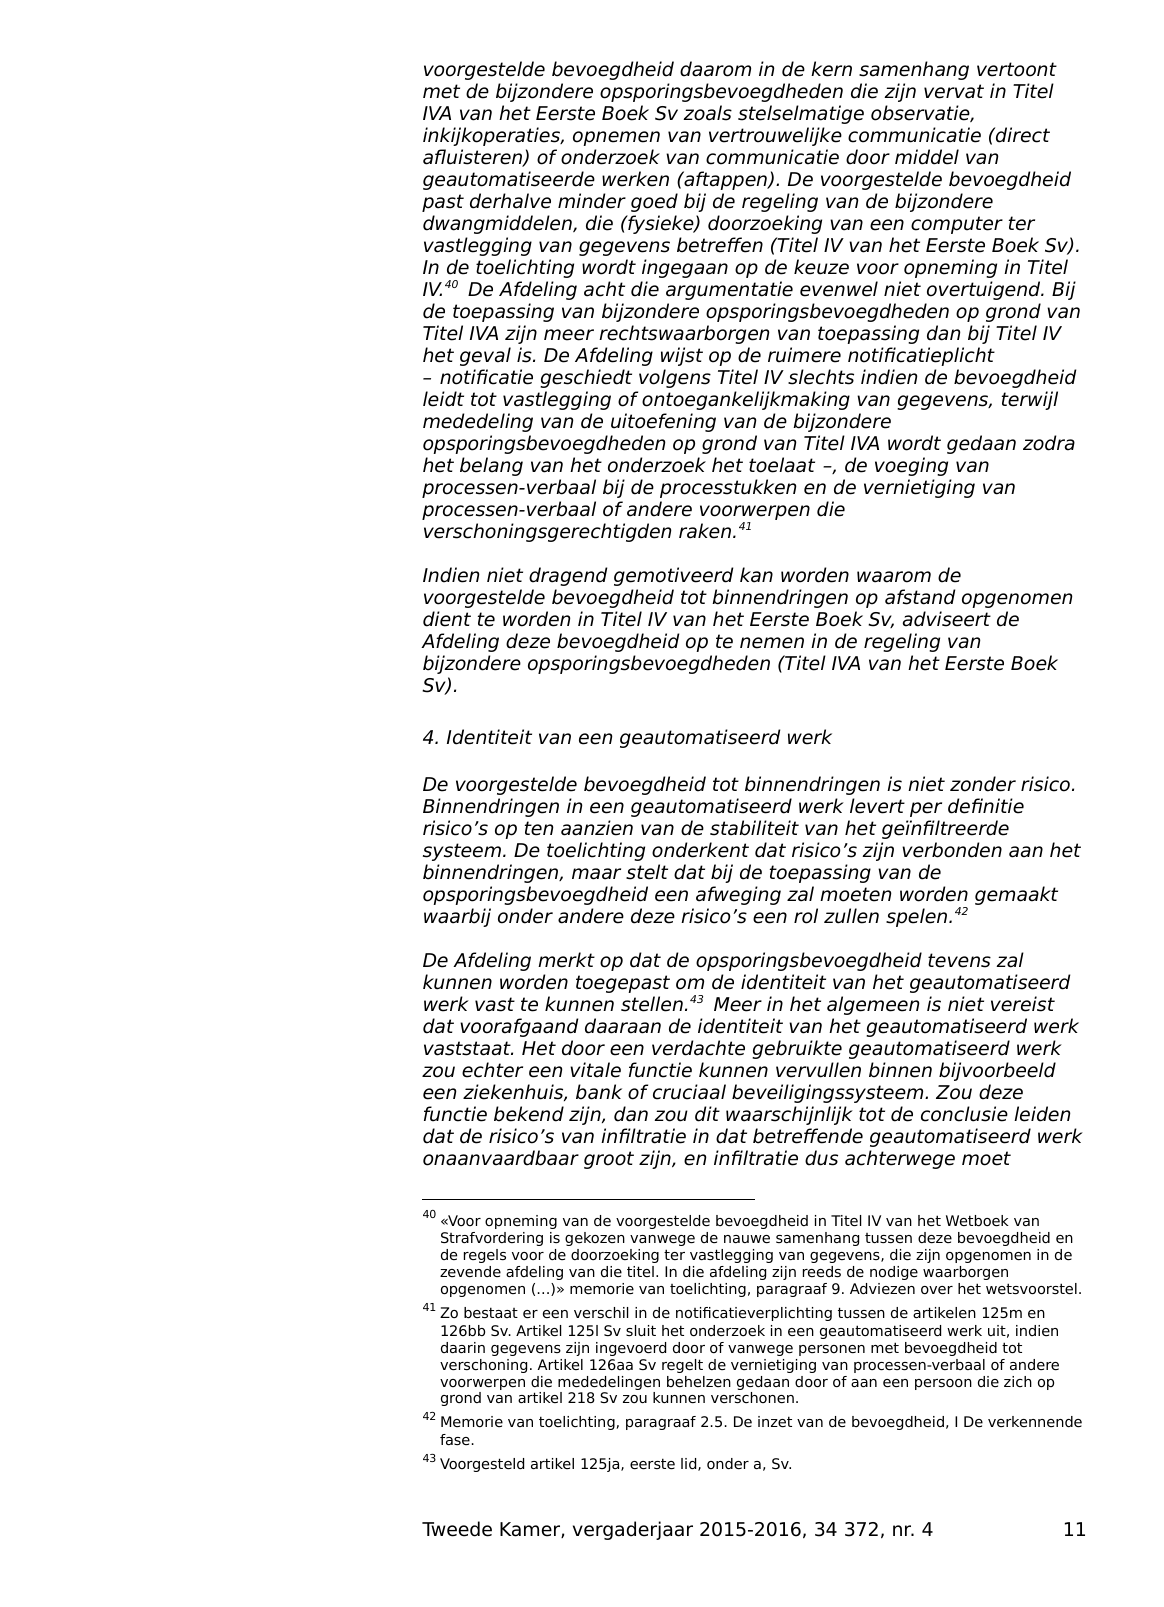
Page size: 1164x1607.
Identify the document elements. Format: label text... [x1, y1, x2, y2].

text voorgestelde bevoegdheid daarom in de kern samenhang vertoont met de bijzondere opsporingsbevoegdheden die zijn vervat in Titel IVA van het Eerste Boek Sv zoals stelselmatige observatie, inkijkoperaties, opnemen van vertrouwelijke communicatie (direct afluisteren) of onderzoek van communicatie door middel van geautomatiseerde werken (aftappen). De voorgestelde bevoegdheid past derhalve minder goed bij de regeling van de bijzondere dwangmiddelen, die (fysieke) doorzoeking van een computer ter vastlegging van gegevens betreffen (Titel IV van het Eerste Boek Sv). In de toelichting wordt ingegaan op de keuze voor opneming in Titel IV. De Afdeling acht die argumentatie evenwel niet overtuigend. Bij de toepassing van bijzondere opsporingsbevoegdheden op grond van Titel IVA zijn meer rechtswaarborgen van toepassing dan bij Titel IV het geval is. De Afdeling wijst op de ruimere notificatieplicht – notificatie geschiedt volgens Titel IV slechts indien de bevoegdheid leidt tot vastlegging of ontoegankelijkmaking van gegevens, terwijl mededeling van de uitoefening van de bijzondere opsporingsbevoegdheden op grond van Titel IVA wordt gedaan zodra het belang van het onderzoek het toelaat –, de voeging van processen-verbaal bij de processtukken en de vernietiging van processen-verbaal of andere voorwerpen die verschoningsgerechtigden raken. [422, 59, 1087, 543]
text Zo bestaat er een verschil in de notificatieverplichting tussen de artikelen 125m en 126bb Sv. Artikel 125l Sv sluit het onderzoek in een geautomatiseerd werk uit, indien daarin gegevens zijn ingevoerd door of vanwege personen met bevoegdheid tot verschoning. Artikel 126aa Sv regelt de vernietiging van processen-verbaal of andere voorwerpen die mededelingen behelzen gedaan door of aan een persoon die zich op grond van artikel 218 Sv zou kunnen verschonen. [422, 1301, 1087, 1407]
text «Voor opneming van de voorgestelde bevoegdheid in Titel IV van het Wetboek van Strafvordering is gekozen vanwege de nauwe samenhang tussen deze bevoegdheid en de regels voor de doorzoeking ter vastlegging van gegevens, die zijn opgenomen in de zevende afdeling van die titel. In die afdeling zijn reeds de nodige waarborgen opgenomen (...)» memorie van toelichting, paragraaf 9. Adviezen over het wetsvoorstel. [422, 1208, 1087, 1298]
text Indien niet dragend gemotiveerd kan worden waarom de voorgestelde bevoegdheid tot binnendringen op afstand opgenomen dient te worden in Titel IV van het Eerste Boek Sv, adviseert de Afdeling deze bevoegdheid op te nemen in de regeling van bijzondere opsporingsbevoegdheden (Titel IVA van het Eerste Boek Sv). [422, 565, 1087, 697]
text De Afdeling merkt op dat de opsporingsbevoegdheid tevens zal kunnen worden toegepast om de identiteit van het geautomatiseerd werk vast te kunnen stellen. Meer in het algemeen is niet vereist dat voorafgaand daaraan de identiteit van het geautomatiseerd werk vaststaat. Het door een verdachte gebruikte geautomatiseerd werk zou echter een vitale functie kunnen vervullen binnen bijvoorbeeld een ziekenhuis, bank of cruciaal beveiligingssysteem. Zou deze functie bekend zijn, dan zou dit waarschijnlijk tot de conclusie leiden dat de risico’s van infiltratie in dat betreffende geautomatiseerd werk onaanvaardbaar groot zijn, en infiltratie dus achterwege moet [422, 950, 1087, 1169]
subtitle 4. Identiteit van een geautomatiseerd werk [422, 727, 1087, 749]
text Voorgesteld artikel 125ja, eerste lid, onder a, Sv. [422, 1452, 1087, 1474]
text Memorie van toelichting, paragraaf 2.5. De inzet van de bevoegdheid, I De verkennende fase. [422, 1410, 1087, 1449]
text De voorgestelde bevoegdheid tot binnendringen is niet zonder risico. Binnendringen in een geautomatiseerd werk levert per definitie risico’s op ten aanzien van de stabiliteit van het geïnfiltreerde systeem. De toelichting onderkent dat risico’s zijn verbonden aan het binnendringen, maar stelt dat bij de toepassing van de opsporingsbevoegdheid een afweging zal moeten worden gemaakt waarbij onder andere deze risico’s een rol zullen spelen. [422, 774, 1087, 927]
